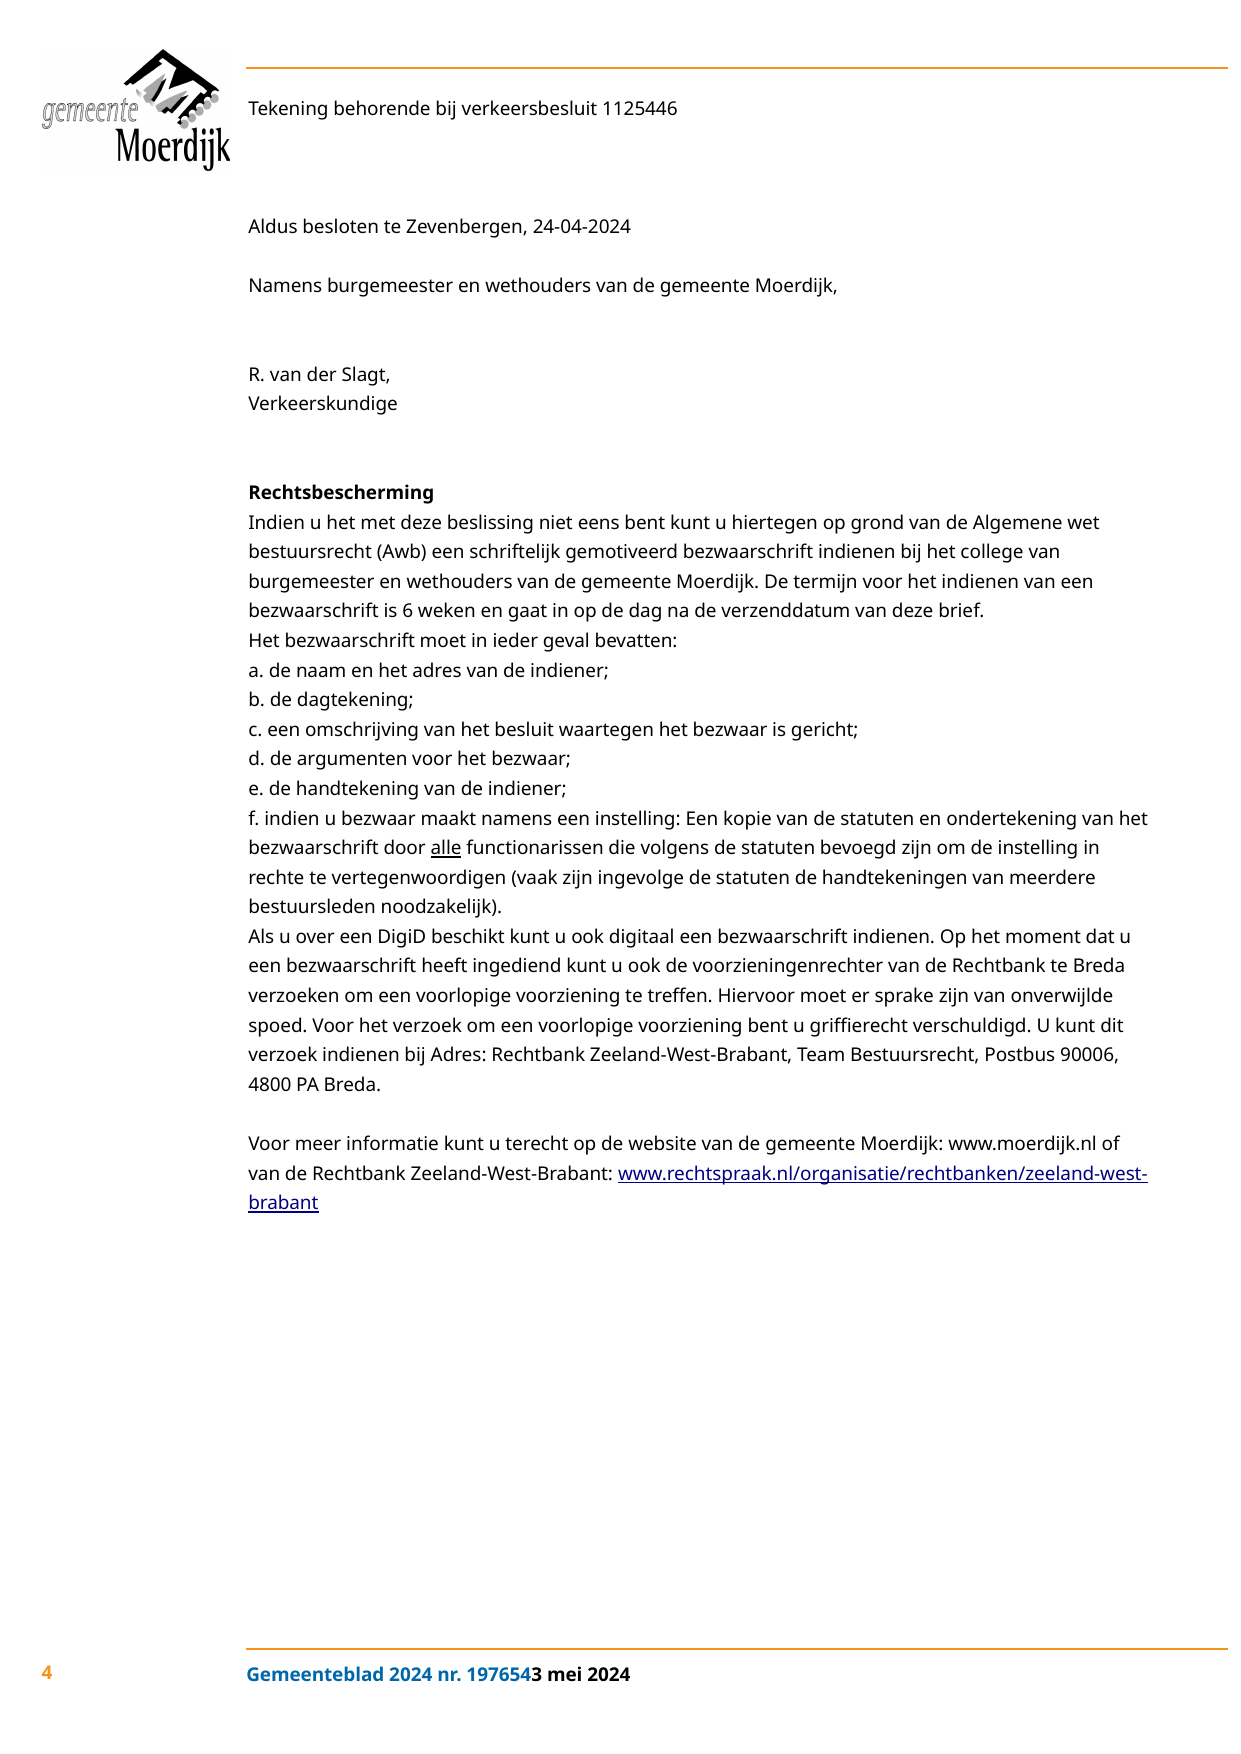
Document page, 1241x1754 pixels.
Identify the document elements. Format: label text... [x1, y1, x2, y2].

text Als u over een DigiD beschikt kunt u ook digitaal een bezwaarschrift indienen. Op het moment dat u een bezwaarschrift heeft ingediend kunt u ook de voorzieningenrechter van de Rechtbank te Breda verzoeken om een voorlopige voorziening te treffen. Hiervoor moet er sprake zijn van onverwijlde spoed. Voor het verzoek om een voorlopige voorziening bent u griffierecht verschuldigd. U kunt dit verzoek indienen bij Adres: Rechtbank Zeeland-West-Brabant, Team Bestuursrecht, Postbus 90006, 4800 PA Breda. [248, 923, 1152, 1097]
text Indien u het met deze beslissing niet eens bent kunt u hiertegen op grond van de Algemene wet bestuursrecht (Awb) een schriftelijk gemotiveerd bezwaarschrift indienen bij het college van burgemeester en wethouders van de gemeente Moerdijk. De termijn voor het indienen van een bezwaarschrift is 6 weken en gaat in op de dag na de verzenddatum van deze brief. [248, 509, 1152, 623]
text Rechtsbescherming [248, 479, 1152, 505]
text R. van der Slagt, [248, 361, 1152, 387]
picture [41, 47, 231, 172]
text b. de dagtekening; [248, 686, 1152, 712]
text d. de argumenten voor het bezwaar; [248, 746, 1152, 771]
text Namens burgemeester en wethouders van de gemeente Moerdijk, [248, 272, 1152, 298]
text Tekening behorende bij verkeersbesluit 1125446 [248, 95, 1152, 121]
text Voor meer informatie kunt u terecht op de website van de gemeente Moerdijk: www.moerdijk.nl of van de Rechtbank Zeeland-West-Brabant: www.rechtspraak.nl/organisatie/rechtbanken/zeeland-west-brabant [248, 1130, 1152, 1215]
text c. een omschrijving van het besluit waartegen het bezwaar is gericht; [248, 716, 1152, 742]
text Verkeerskundige [248, 391, 1152, 416]
text e. de handtekening van de indiener; [248, 775, 1152, 801]
text f. indien u bezwaar maakt namens een instelling: Een kopie van de statuten en ondertekening van het bezwaarschrift door alle functionarissen die volgens de statuten bevoegd zijn om de instelling in rechte te vertegenwoordigen (vaak zijn ingevolge de statuten de handtekeningen van meerdere bestuursleden noodzakelijk). [248, 805, 1152, 919]
text Het bezwaarschrift moet in ieder geval bevatten: [248, 627, 1152, 653]
text Aldus besloten te Zevenbergen, 24-04-2024 [248, 213, 1152, 239]
text a. de naam en het adres van de indiener; [248, 657, 1152, 683]
